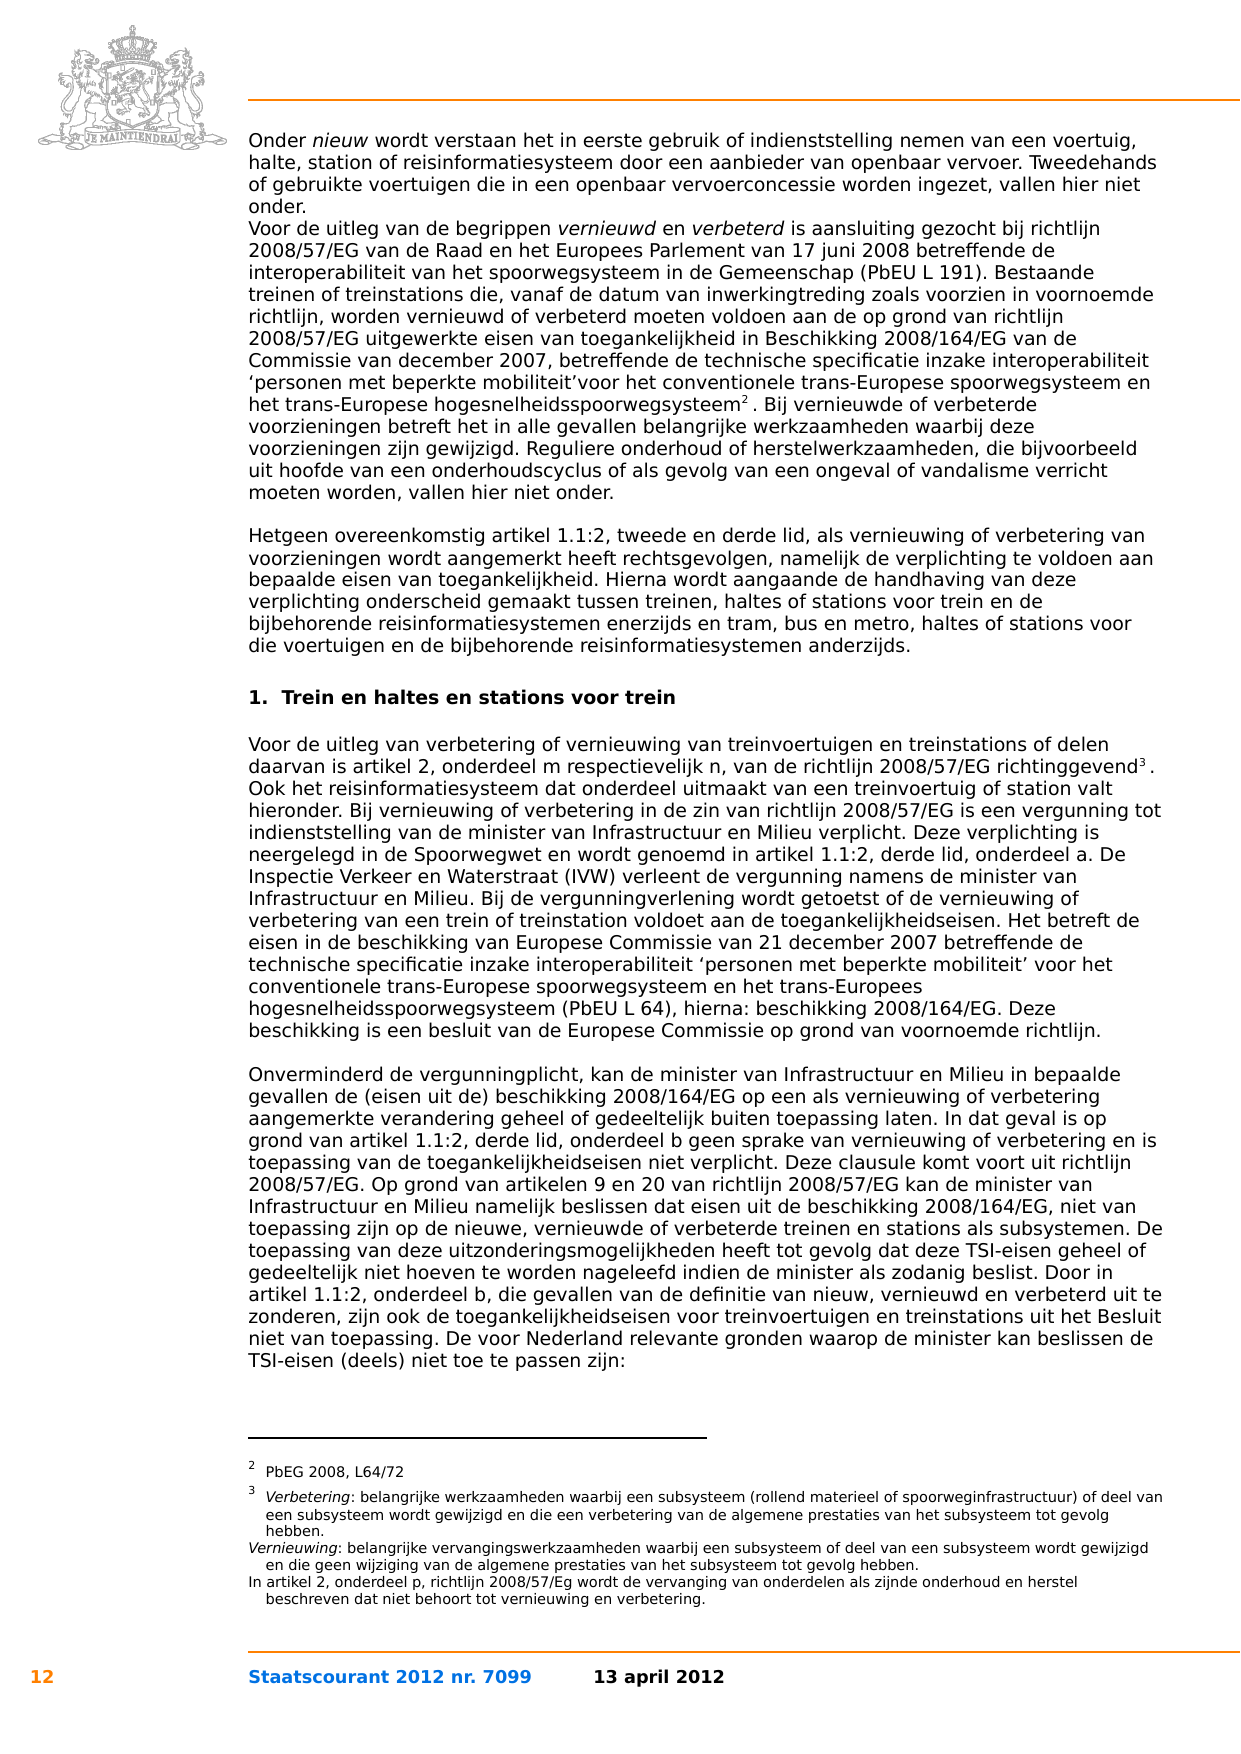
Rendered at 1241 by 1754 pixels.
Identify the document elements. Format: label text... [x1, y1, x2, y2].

text Hetgeen overeenkomstig artikel 1.1:2, tweede en derde lid, als vernieuwing of verbetering van voorzieningen wordt aangemerkt heeft rechtsgevolgen, namelijk de verplichting te voldoen aan bepaalde eisen van toegankelijkheid. Hierna wordt aangaande de handhaving van deze verplichting onderscheid gemaakt tussen treinen, haltes of stations voor trein en de bijbehorende reisinformatiesystemen enerzijds en tram, bus en metro, haltes of stations voor die voertuigen en de bijbehorende reisinformatiesystemen anderzijds. [248, 525, 1163, 657]
text In artikel 2, onderdeel p, richtlijn 2008/57/Eg wordt de vervanging van onderdelen als zijnde onderhoud en herstel beschreven dat niet behoort tot vernieuwing en verbetering. [248, 1574, 1163, 1608]
text PbEG 2008, L64/72 [248, 1459, 1163, 1482]
text Verbetering: belangrijke werkzaamheden waarbij een subsysteem (rollend materieel of spoorweginfrastructuur) of deel van een subsysteem wordt gewijzigd en die een verbetering van de algemene prestaties van het subsysteem tot gevolg hebben. [248, 1484, 1163, 1540]
text Onder nieuw wordt verstaan het in eerste gebruik of indienststelling nemen van een voertuig, halte, station of reisinformatiesysteem door een aanbieder van openbaar vervoer. Tweedehands of gebruikte voertuigen die in een openbaar vervoerconcessie worden ingezet, vallen hier niet onder. [248, 130, 1163, 218]
text Vernieuwing: belangrijke vervangingswerkzaamheden waarbij een subsysteem of deel van een subsysteem wordt gewijzigd en die geen wijziging van de algemene prestaties van het subsysteem tot gevolg hebben. [248, 1540, 1163, 1574]
text Onverminderd de vergunningplicht, kan de minister van Infrastructuur en Milieu in bepaalde gevallen de (eisen uit de) beschikking 2008/164/EG op een als vernieuwing of verbetering aangemerkte verandering geheel of gedeeltelijk buiten toepassing laten. In dat geval is op grond van artikel 1.1:2, derde lid, onderdeel b geen sprake van vernieuwing of verbetering en is toepassing van de toegankelijkheidseisen niet verplicht. Deze clausule komt voort uit richtlijn 2008/57/EG. Op grond van artikelen 9 en 20 van richtlijn 2008/57/EG kan de minister van Infrastructuur en Milieu namelijk beslissen dat eisen uit de beschikking 2008/164/EG, niet van toepassing zijn op de nieuwe, vernieuwde of verbeterde treinen en stations als subsystemen. De toepassing van deze uitzonderingsmogelijkheden heeft tot gevolg dat deze TSI-eisen geheel of gedeeltelijk niet hoeven te worden nageleefd indien de minister als zodanig beslist. Door in artikel 1.1:2, onderdeel b, die gevallen van de definitie van nieuw, vernieuwd en verbeterd uit te zonderen, zijn ook de toegankelijkheidseisen voor treinvoertuigen en treinstations uit het Besluit niet van toepassing. De voor Nederland relevante gronden waarop de minister kan beslissen de TSI-eisen (deels) niet toe te passen zijn: [248, 1064, 1163, 1372]
subtitle 1. Trein en haltes en stations voor trein [248, 687, 1163, 709]
text Voor de uitleg van de begrippen vernieuwd en verbeterd is aansluiting gezocht bij richtlijn 2008/57/EG van de Raad en het Europees Parlement van 17 juni 2008 betreffende de interoperabiliteit van het spoorwegsysteem in de Gemeenschap (PbEU L 191). Bestaande treinen of treinstations die, vanaf de datum van inwerkingtreding zoals voorzien in voornoemde richtlijn, worden vernieuwd of verbeterd moeten voldoen aan de op grond van richtlijn 2008/57/EG uitgewerkte eisen van toegankelijkheid in Beschikking 2008/164/EG van de Commissie van december 2007, betreffende de technische specificatie inzake interoperabiliteit ‘personen met beperkte mobiliteit’voor het conventionele trans-Europese spoorwegsysteem en het trans-Europese hogesnelheidsspoorwegsysteem. Bij vernieuwde of verbeterde voorzieningen betreft het in alle gevallen belangrijke werkzaamheden waarbij deze voorzieningen zijn gewijzigd. Reguliere onderhoud of herstelwerkzaamheden, die bijvoorbeeld uit hoofde van een onderhoudscyclus of als gevolg van een ongeval of vandalisme verricht moeten worden, vallen hier niet onder. [248, 218, 1163, 503]
picture [38, 25, 227, 150]
text Voor de uitleg van verbetering of vernieuwing van treinvoertuigen en treinstations of delen daarvan is artikel 2, onderdeel m respectievelijk n, van de richtlijn 2008/57/EG richtinggevend. Ook het reisinformatiesysteem dat onderdeel uitmaakt van een treinvoertuig of station valt hieronder. Bij vernieuwing of verbetering in de zin van richtlijn 2008/57/EG is een vergunning tot indienststelling van de minister van Infrastructuur en Milieu verplicht. Deze verplichting is neergelegd in de Spoorwegwet en wordt genoemd in artikel 1.1:2, derde lid, onderdeel a. De Inspectie Verkeer en Waterstraat (IVW) verleent de vergunning namens de minister van Infrastructuur en Milieu. Bij de vergunningverlening wordt getoetst of de vernieuwing of verbetering van een trein of treinstation voldoet aan de toegankelijkheidseisen. Het betreft de eisen in de beschikking van Europese Commissie van 21 december 2007 betreffende de technische specificatie inzake interoperabiliteit ‘personen met beperkte mobiliteit’ voor het conventionele trans-Europese spoorwegsysteem en het trans-Europees hogesnelheidsspoorwegsysteem (PbEU L 64), hierna: beschikking 2008/164/EG. Deze beschikking is een besluit van de Europese Commissie op grond van voornoemde richtlijn. [248, 734, 1163, 1042]
